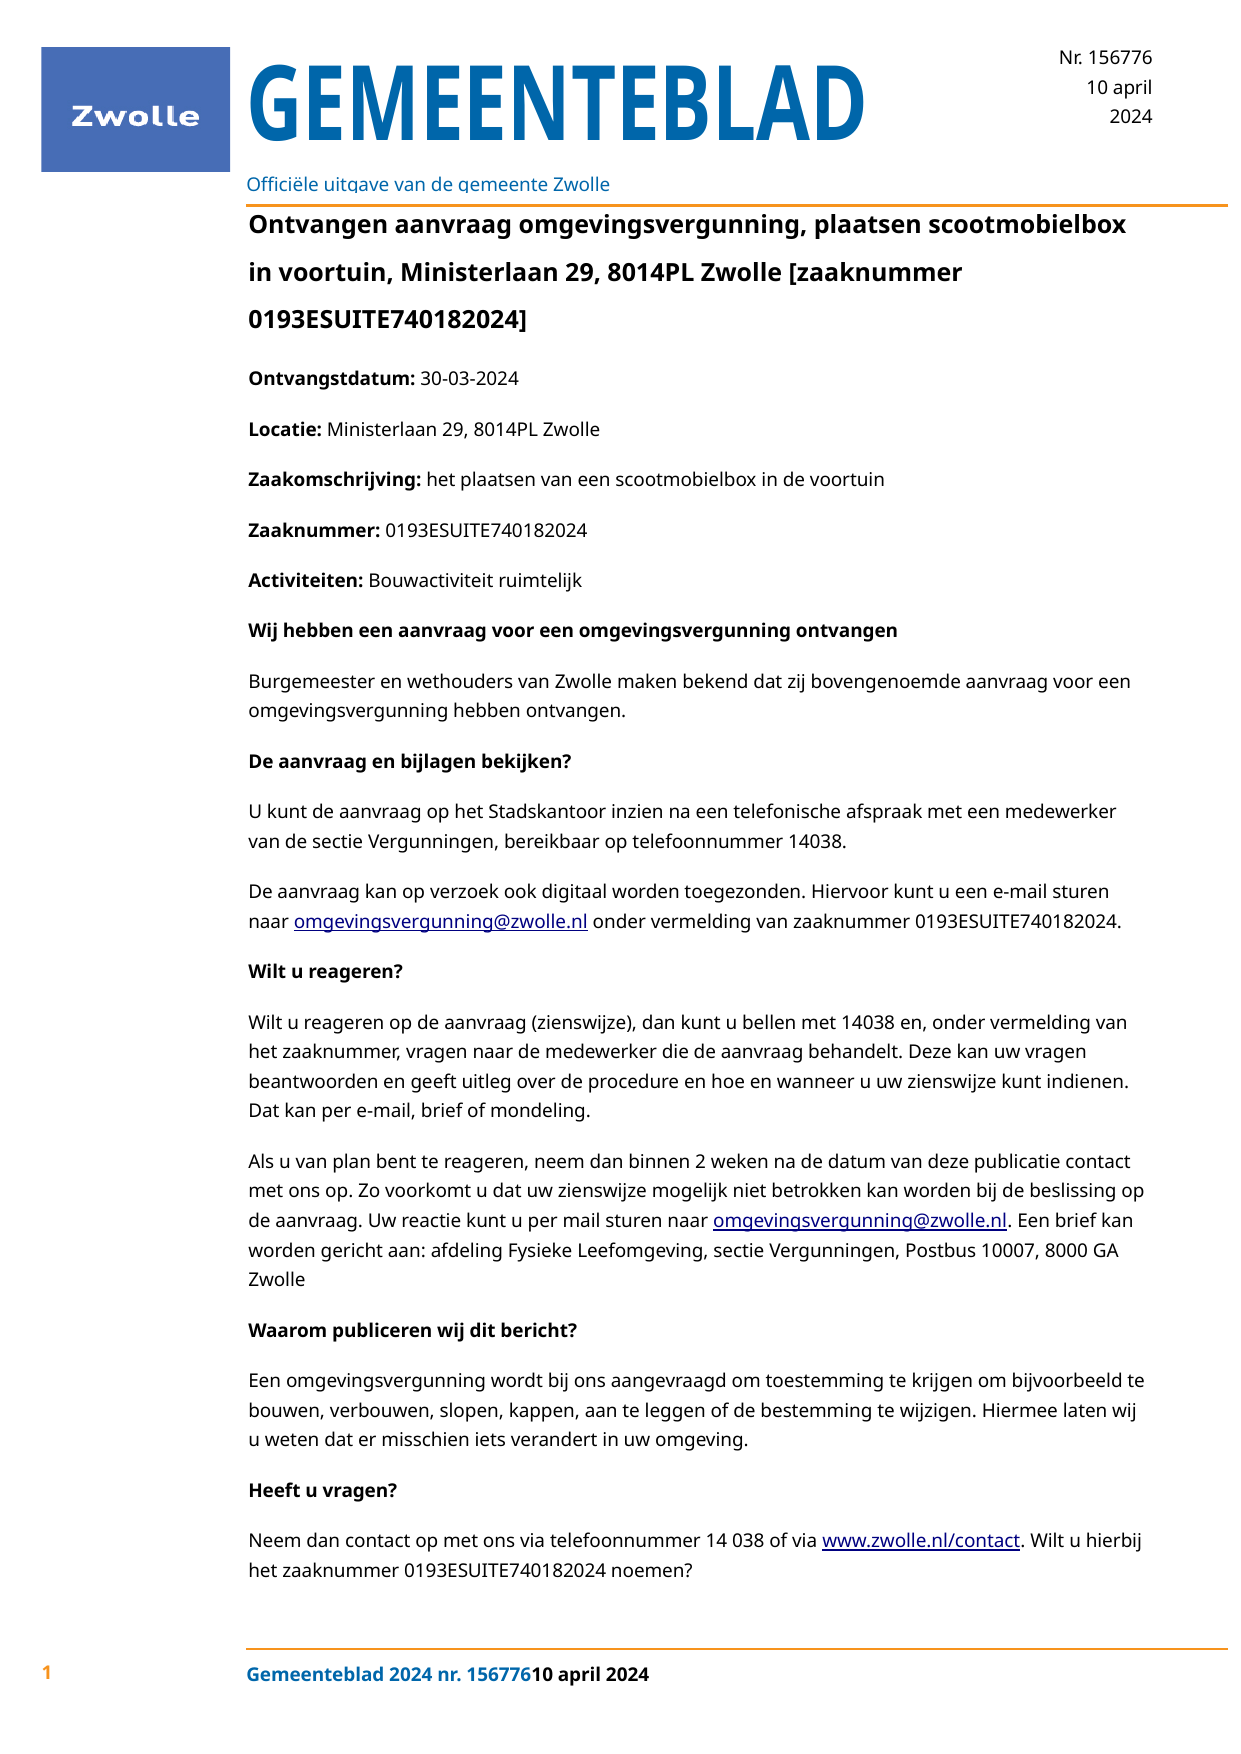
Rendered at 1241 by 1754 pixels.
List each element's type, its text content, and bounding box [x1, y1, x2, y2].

text Activiteiten: Bouwactiviteit ruimtelijk [248, 567, 1152, 593]
text U kunt de aanvraag op het Stadskantoor inzien na een telefonische afspraak met een medewerker van de sectie Vergunningen, bereikbaar op telefoonnummer 14038. [248, 798, 1152, 854]
text Een omgevingsvergunning wordt bij ons aangevraagd om toestemming te krijgen om bijvoorbeeld te bouwen, verbouwen, slopen, kappen, aan te leggen of de bestemming te wijzigen. Hiermee laten wij u weten dat er misschien iets verandert in uw omgeving. [248, 1367, 1152, 1452]
text Heeft u vragen? [248, 1477, 1152, 1502]
text Wilt u reageren op de aanvraag (zienswijze), dan kunt u bellen met 14038 en, onder vermelding van het zaaknummer, vragen naar de medewerker die de aanvraag behandelt. Deze kan uw vragen beantwoorden en geeft uitleg over de procedure en hoe en wanneer u uw zienswijze kunt indienen. Dat kan per e-mail, brief of mondeling. [248, 1009, 1152, 1123]
text Waarom publiceren wij dit bericht? [248, 1317, 1152, 1342]
text Als u van plan bent te reageren, neem dan binnen 2 weken na de datum van deze publicatie contact met ons op. Zo voorkomt u dat uw zienswijze mogelijk niet betrokken kan worden bij de beslissing op de aanvraag. Uw reactie kunt u per mail sturen naar omgevingsvergunning@zwolle.nl. Een brief kan worden gericht aan: afdeling Fysieke Leefomgeving, sectie Vergunningen, Postbus 10007, 8000 GA Zwolle [248, 1148, 1152, 1292]
text De aanvraag en bijlagen bekijken? [248, 748, 1152, 774]
text Neem dan contact op met ons via telefoonnummer 14 038 of via www.zwolle.nl/contact. Wilt u hierbij het zaaknummer 0193ESUITE740182024 noemen? [248, 1527, 1152, 1582]
text Locatie: Ministerlaan 29, 8014PL Zwolle [248, 416, 1152, 442]
text Burgemeester en wethouders van Zwolle maken bekend dat zij bovengenoemde aanvraag voor een omgevingsvergunning hebben ontvangen. [248, 668, 1152, 723]
picture [41, 47, 231, 172]
text Ontvangstdatum: 30-03-2024 [248, 366, 1152, 391]
text De aanvraag kan op verzoek ook digitaal worden toegezonden. Hiervoor kunt u een e-mail sturen naar omgevingsvergunning@zwolle.nl onder vermelding van zaaknummer 0193ESUITE740182024. [248, 878, 1152, 934]
text Wij hebben een aanvraag voor een omgevingsvergunning ontvangen [248, 618, 1152, 643]
text Zaaknummer: 0193ESUITE740182024 [248, 517, 1152, 542]
text Wilt u reageren? [248, 958, 1152, 984]
text Zaakomschrijving: het plaatsen van een scootmobielbox in de voortuin [248, 466, 1152, 492]
text Ontvangen aanvraag omgevingsvergunning, plaatsen scootmobielbox in voortuin, Ministerlaan 29, 8014PL Zwolle [zaaknummer 0193ESUITE740182024] [248, 207, 1152, 336]
